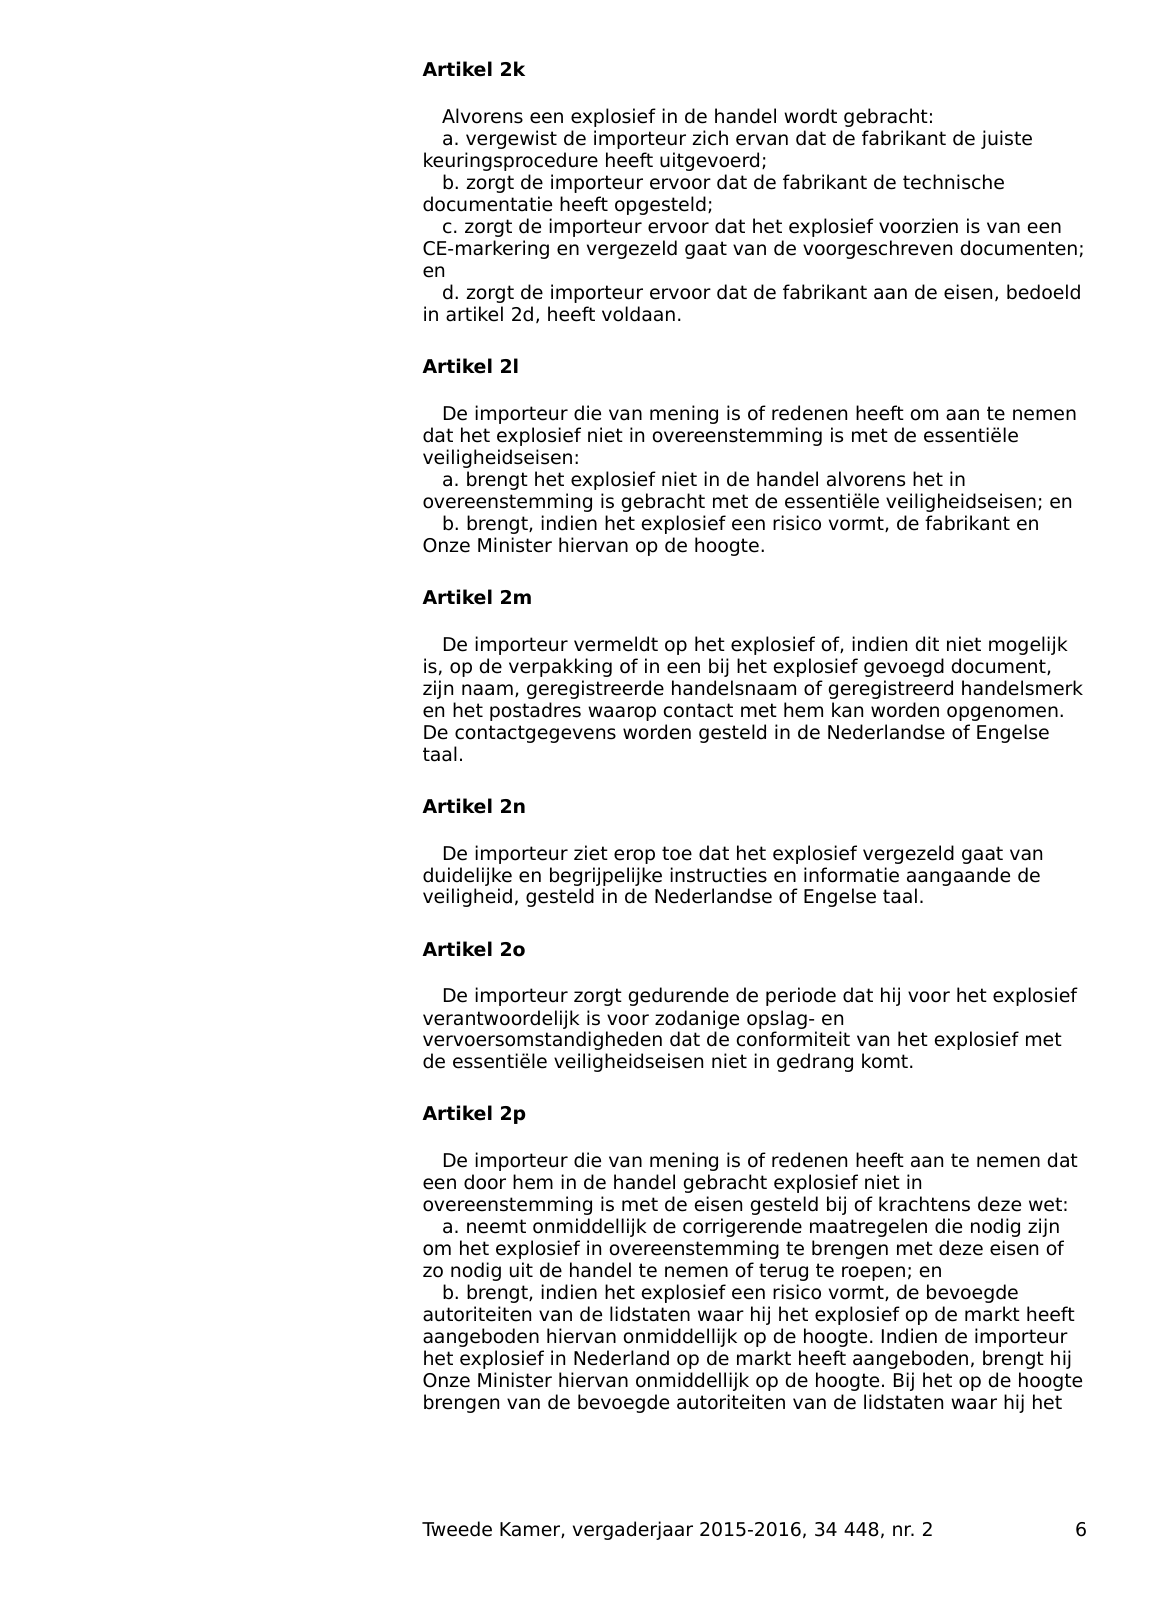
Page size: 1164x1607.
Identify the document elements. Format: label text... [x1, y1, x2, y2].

text De importeur zorgt gedurende de periode dat hij voor het explosief verantwoordelijk is voor zodanige opslag- en vervoersomstandigheden dat de conformiteit van het explosief met de essentiële veiligheidseisen niet in gedrang komt. [422, 985, 1087, 1073]
text a. brengt het explosief niet in de handel alvorens het in overeenstemming is gebracht met de essentiële veiligheidseisen; en [422, 469, 1087, 513]
subtitle Artikel 2n [422, 796, 1087, 817]
text Alvorens een explosief in de handel wordt gebracht: [422, 106, 1087, 128]
subtitle Artikel 2l [422, 356, 1087, 378]
subtitle Artikel 2k [422, 59, 1087, 81]
text d. zorgt de importeur ervoor dat de fabrikant aan de eisen, bedoeld in artikel 2d, heeft voldaan. [422, 282, 1087, 326]
text b. zorgt de importeur ervoor dat de fabrikant de technische documentatie heeft opgesteld; [422, 172, 1087, 216]
text De importeur vermeldt op het explosief of, indien dit niet mogelijk is, op de verpakking of in een bij het explosief gevoegd document, zijn naam, geregistreerde handelsnaam of geregistreerd handelsmerk en het postadres waarop contact met hem kan worden opgenomen. De contactgegevens worden gesteld in de Nederlandse of Engelse taal. [422, 634, 1087, 766]
text De importeur die van mening is of redenen heeft om aan te nemen dat het explosief niet in overeenstemming is met de essentiële veiligheidseisen: [422, 403, 1087, 469]
text c. zorgt de importeur ervoor dat het explosief voorzien is van een CE-markering en vergezeld gaat van de voorgeschreven documenten; en [422, 216, 1087, 282]
text a. vergewist de importeur zich ervan dat de fabrikant de juiste keuringsprocedure heeft uitgevoerd; [422, 128, 1087, 172]
text De importeur ziet erop toe dat het explosief vergezeld gaat van duidelijke en begrijpelijke instructies en informatie aangaande de veiligheid, gesteld in de Nederlandse of Engelse taal. [422, 842, 1087, 908]
text b. brengt, indien het explosief een risico vormt, de bevoegde autoriteiten van de lidstaten waar hij het explosief op de markt heeft aangeboden hiervan onmiddellijk op de hoogte. Indien de importeur het explosief in Nederland op de markt heeft aangeboden, brengt hij Onze Minister hiervan onmiddellijk op de hoogte. Bij het op de hoogte brengen van de bevoegde autoriteiten van de lidstaten waar hij het [422, 1282, 1087, 1414]
subtitle Artikel 2o [422, 938, 1087, 960]
text b. brengt, indien het explosief een risico vormt, de fabrikant en Onze Minister hiervan op de hoogte. [422, 513, 1087, 557]
text a. neemt onmiddellijk de corrigerende maatregelen die nodig zijn om het explosief in overeenstemming te brengen met deze eisen of zo nodig uit de handel te nemen of terug te roepen; en [422, 1216, 1087, 1282]
subtitle Artikel 2p [422, 1103, 1087, 1125]
subtitle Artikel 2m [422, 587, 1087, 609]
text De importeur die van mening is of redenen heeft aan te nemen dat een door hem in de handel gebracht explosief niet in overeenstemming is met de eisen gesteld bij of krachtens deze wet: [422, 1150, 1087, 1216]
